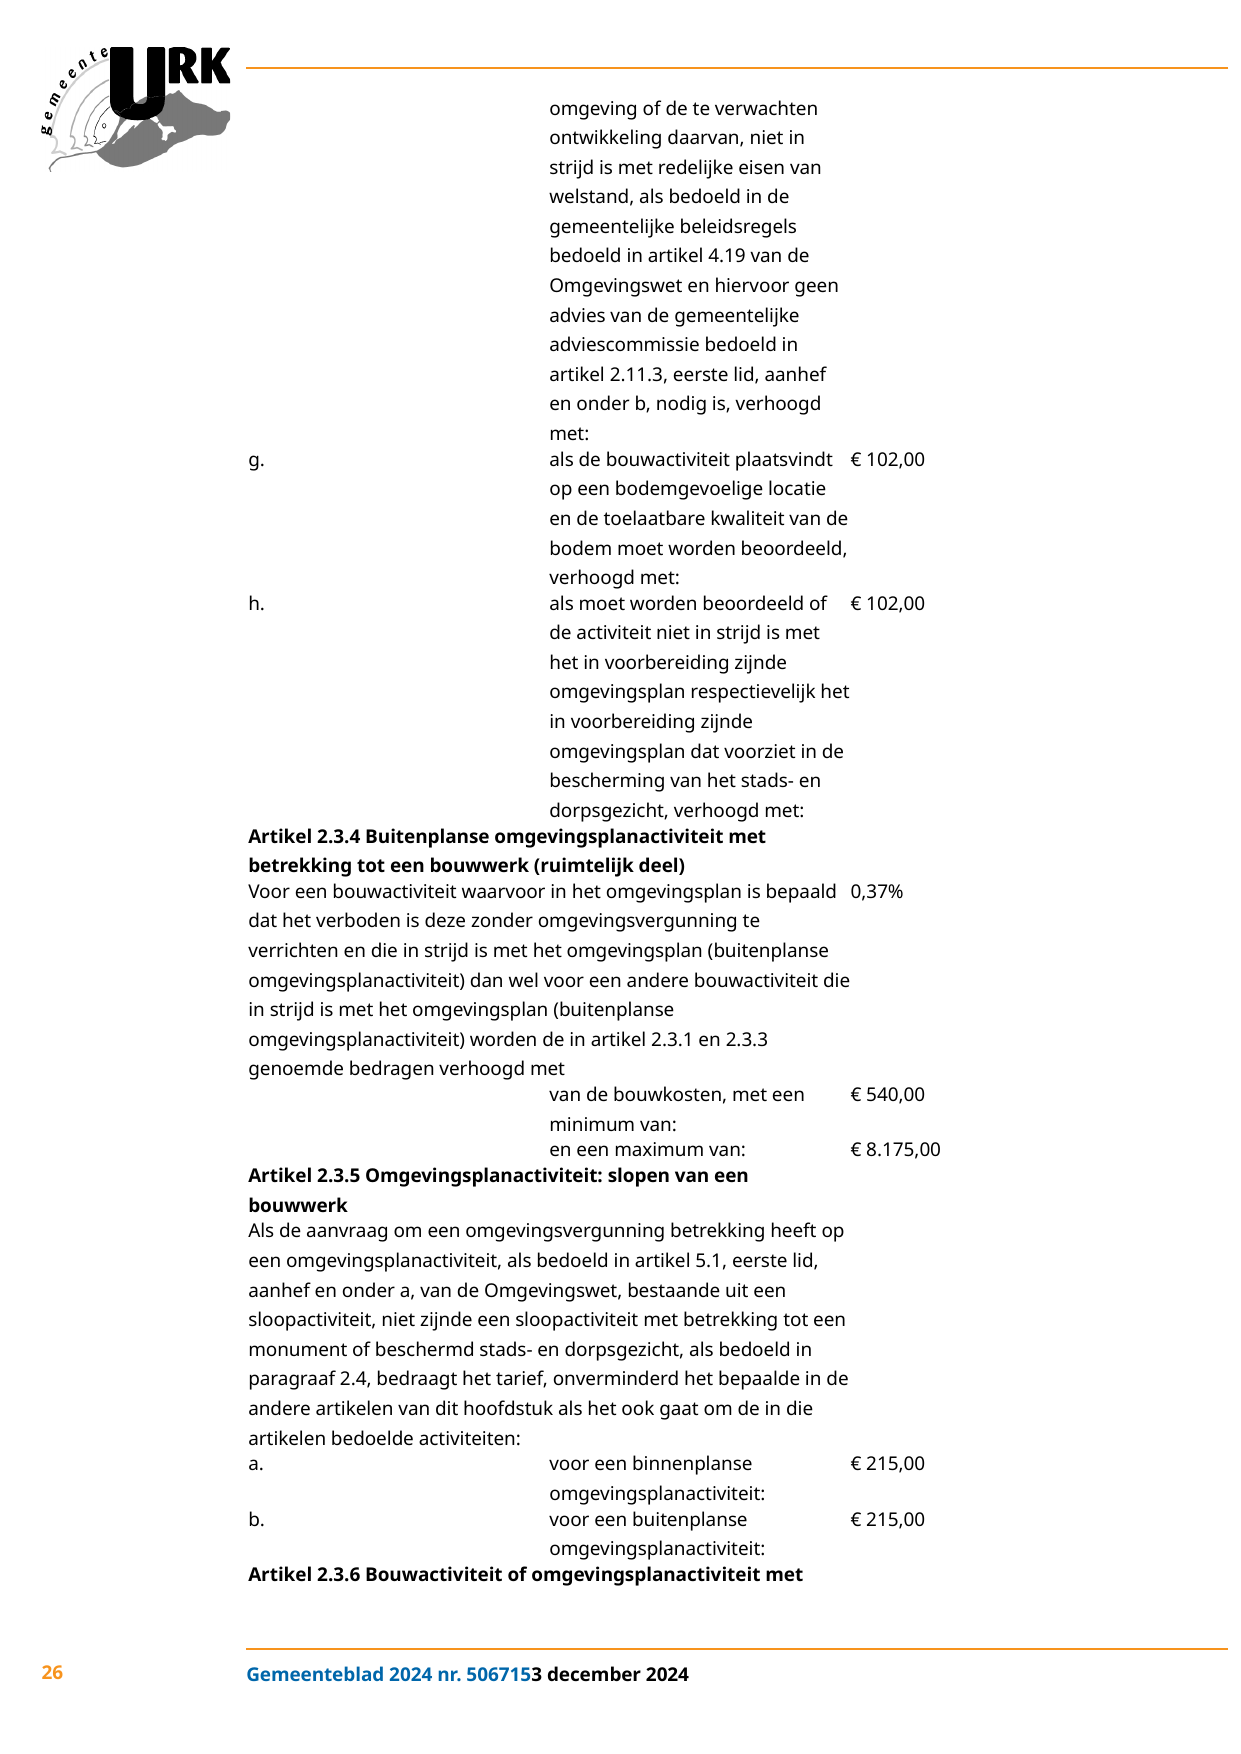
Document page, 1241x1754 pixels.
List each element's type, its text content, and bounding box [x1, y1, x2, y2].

table_cell [850, 1561, 1152, 1587]
table_cell en een maximum van: [549, 1137, 850, 1162]
table_cell [850, 1218, 1152, 1451]
table_cell 0,37% [850, 878, 1152, 1081]
table_cell h. [248, 590, 549, 823]
table_cell g. [248, 446, 549, 590]
table_cell [850, 823, 1152, 878]
table_cell a. [248, 1451, 549, 1506]
table_cell Voor een bouwactiviteit waarvoor in het omgevingsplan is bepaald dat het verboden is deze zonder omgevingsvergunning te verrichten en die in strijd is met het omgevingsplan (buitenplanse omgevingsplanactiviteit) dan wel voor een andere bouwactiviteit die in strijd is met het omgevingsplan (buitenplanse omgevingsplanactiviteit) worden de in artikel 2.3.1 en 2.3.3 genoemde bedragen verhoogd met [248, 878, 850, 1081]
table_cell van de bouwkosten, met een minimum van: [549, 1081, 850, 1137]
table_cell € 102,00 [850, 590, 1152, 823]
table_cell Artikel 2.3.5 Omgevingsplanactiviteit: slopen van een bouwwerk [248, 1163, 850, 1218]
table_cell als de bouwactiviteit plaatsvindt op een bodemgevoelige locatie en de toelaatbare kwaliteit van de bodem moet worden beoordeeld, verhoogd met: [549, 446, 850, 590]
table_cell Artikel 2.3.6 Bouwactiviteit of omgevingsplanactiviteit met [248, 1561, 850, 1587]
table_cell [850, 1163, 1152, 1218]
table_cell voor een binnenplanse omgevingsplanactiviteit: [549, 1451, 850, 1506]
table_cell [248, 95, 549, 446]
table_cell € 8.175,00 [850, 1137, 1152, 1162]
table_cell [850, 95, 1152, 446]
table_cell Artikel 2.3.4 Buitenplanse omgevingsplanactiviteit met betrekking tot een bouwwerk (ruimtelijk deel) [248, 823, 850, 878]
table_cell als moet worden beoordeeld of de activiteit niet in strijd is met het in voorbereiding zijnde omgevingsplan respectievelijk het in voorbereiding zijnde omgevingsplan dat voorziet in de bescherming van het stads- en dorpsgezicht, verhoogd met: [549, 590, 850, 823]
table_cell [248, 1081, 549, 1137]
table_cell € 540,00 [850, 1081, 1152, 1137]
table_cell € 102,00 [850, 446, 1152, 590]
table_cell voor een buitenplanse omgevingsplanactiviteit: [549, 1506, 850, 1561]
table_cell omgeving of de te verwachten ontwikkeling daarvan, niet in strijd is met redelijke eisen van welstand, als bedoeld in de gemeentelijke beleidsregels bedoeld in artikel 4.19 van de Omgevingswet en hiervoor geen advies van de gemeentelijke adviescommissie bedoeld in artikel 2.11.3, eerste lid, aanhef en onder b, nodig is, verhoogd met: [549, 95, 850, 446]
table_cell € 215,00 [850, 1506, 1152, 1561]
table_cell [248, 1137, 549, 1162]
picture [41, 47, 231, 172]
table_cell Als de aanvraag om een omgevingsvergunning betrekking heeft op een omgevingsplanactiviteit, als bedoeld in artikel 5.1, eerste lid, aanhef en onder a, van de Omgevingswet, bestaande uit een sloopactiviteit, niet zijnde een sloopactiviteit met betrekking tot een monument of beschermd stads- en dorpsgezicht, als bedoeld in paragraaf 2.4, bedraagt het tarief, onverminderd het bepaalde in de andere artikelen van dit hoofdstuk als het ook gaat om de in die artikelen bedoelde activiteiten: [248, 1218, 850, 1451]
table_cell € 215,00 [850, 1451, 1152, 1506]
table_cell b. [248, 1506, 549, 1561]
